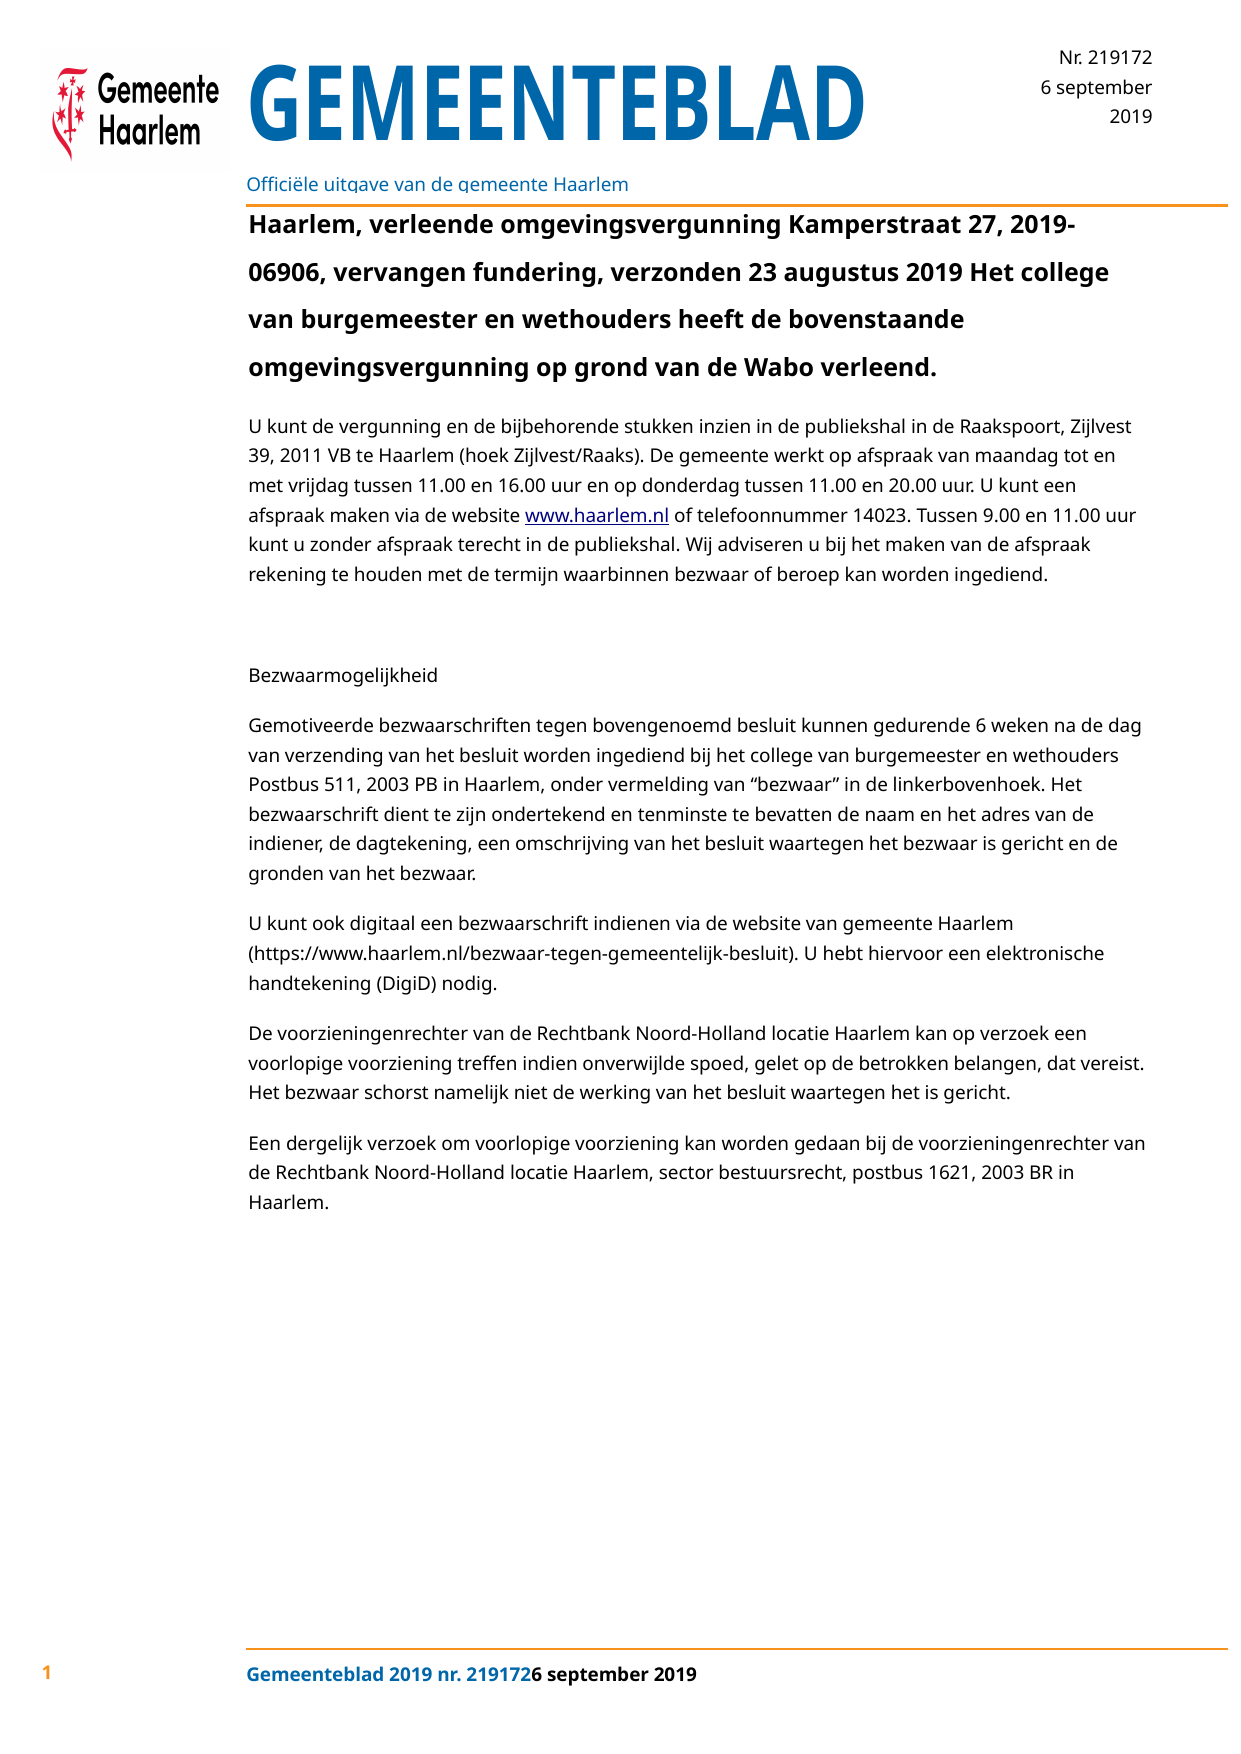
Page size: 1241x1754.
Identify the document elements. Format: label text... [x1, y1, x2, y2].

picture [41, 47, 231, 172]
text Gemotiveerde bezwaarschriften tegen bovengenoemd besluit kunnen gedurende 6 weken na de dag van verzending van het besluit worden ingediend bij het college van burgemeester en wethouders Postbus 511, 2003 PB in Haarlem, onder vermelding van “bezwaar” in de linkerbovenhoek. Het bezwaarschrift dient te zijn ondertekend en tenminste te bevatten de naam en het adres van de indiener, de dagtekening, een omschrijving van het besluit waartegen het bezwaar is gericht en de gronden van het bezwaar. [248, 712, 1152, 886]
text Bezwaarmogelijkheid [248, 662, 1152, 688]
text De voorzieningenrechter van de Rechtbank Noord-Holland locatie Haarlem kan op verzoek een voorlopige voorziening treffen indien onverwijlde spoed, gelet op de betrokken belangen, dat vereist. Het bezwaar schorst namelijk niet de werking van het besluit waartegen het is gericht. [248, 1020, 1152, 1105]
text U kunt de vergunning en de bijbehorende stukken inzien in de publiekshal in de Raakspoort, Zijlvest 39, 2011 VB te Haarlem (hoek Zijlvest/Raaks). De gemeente werkt op afspraak van maandag tot en met vrijdag tussen 11.00 en 16.00 uur en op donderdag tussen 11.00 en 20.00 uur. U kunt een afspraak maken via de website www.haarlem.nl of telefoonnummer 14023. Tussen 9.00 en 11.00 uur kunt u zonder afspraak terecht in de publiekshal. Wij adviseren u bij het maken van de afspraak rekening te houden met de termijn waarbinnen bezwaar of beroep kan worden ingediend. [248, 413, 1152, 587]
text U kunt ook digitaal een bezwaarschrift indienen via de website van gemeente Haarlem (https://www.haarlem.nl/bezwaar-tegen-gemeentelijk-besluit). U hebt hiervoor een elektronische handtekening (DigiD) nodig. [248, 911, 1152, 996]
text Haarlem, verleende omgevingsvergunning Kamperstraat 27, 2019-06906, vervangen fundering, verzonden 23 augustus 2019 Het college van burgemeester en wethouders heeft de bovenstaande omgevingsvergunning op grond van de Wabo verleend. [248, 207, 1152, 384]
text Een dergelijk verzoek om voorlopige voorziening kan worden gedaan bij de voorzieningenrechter van de Rechtbank Noord-Holland locatie Haarlem, sector bestuursrecht, postbus 1621, 2003 BR in Haarlem. [248, 1130, 1152, 1215]
